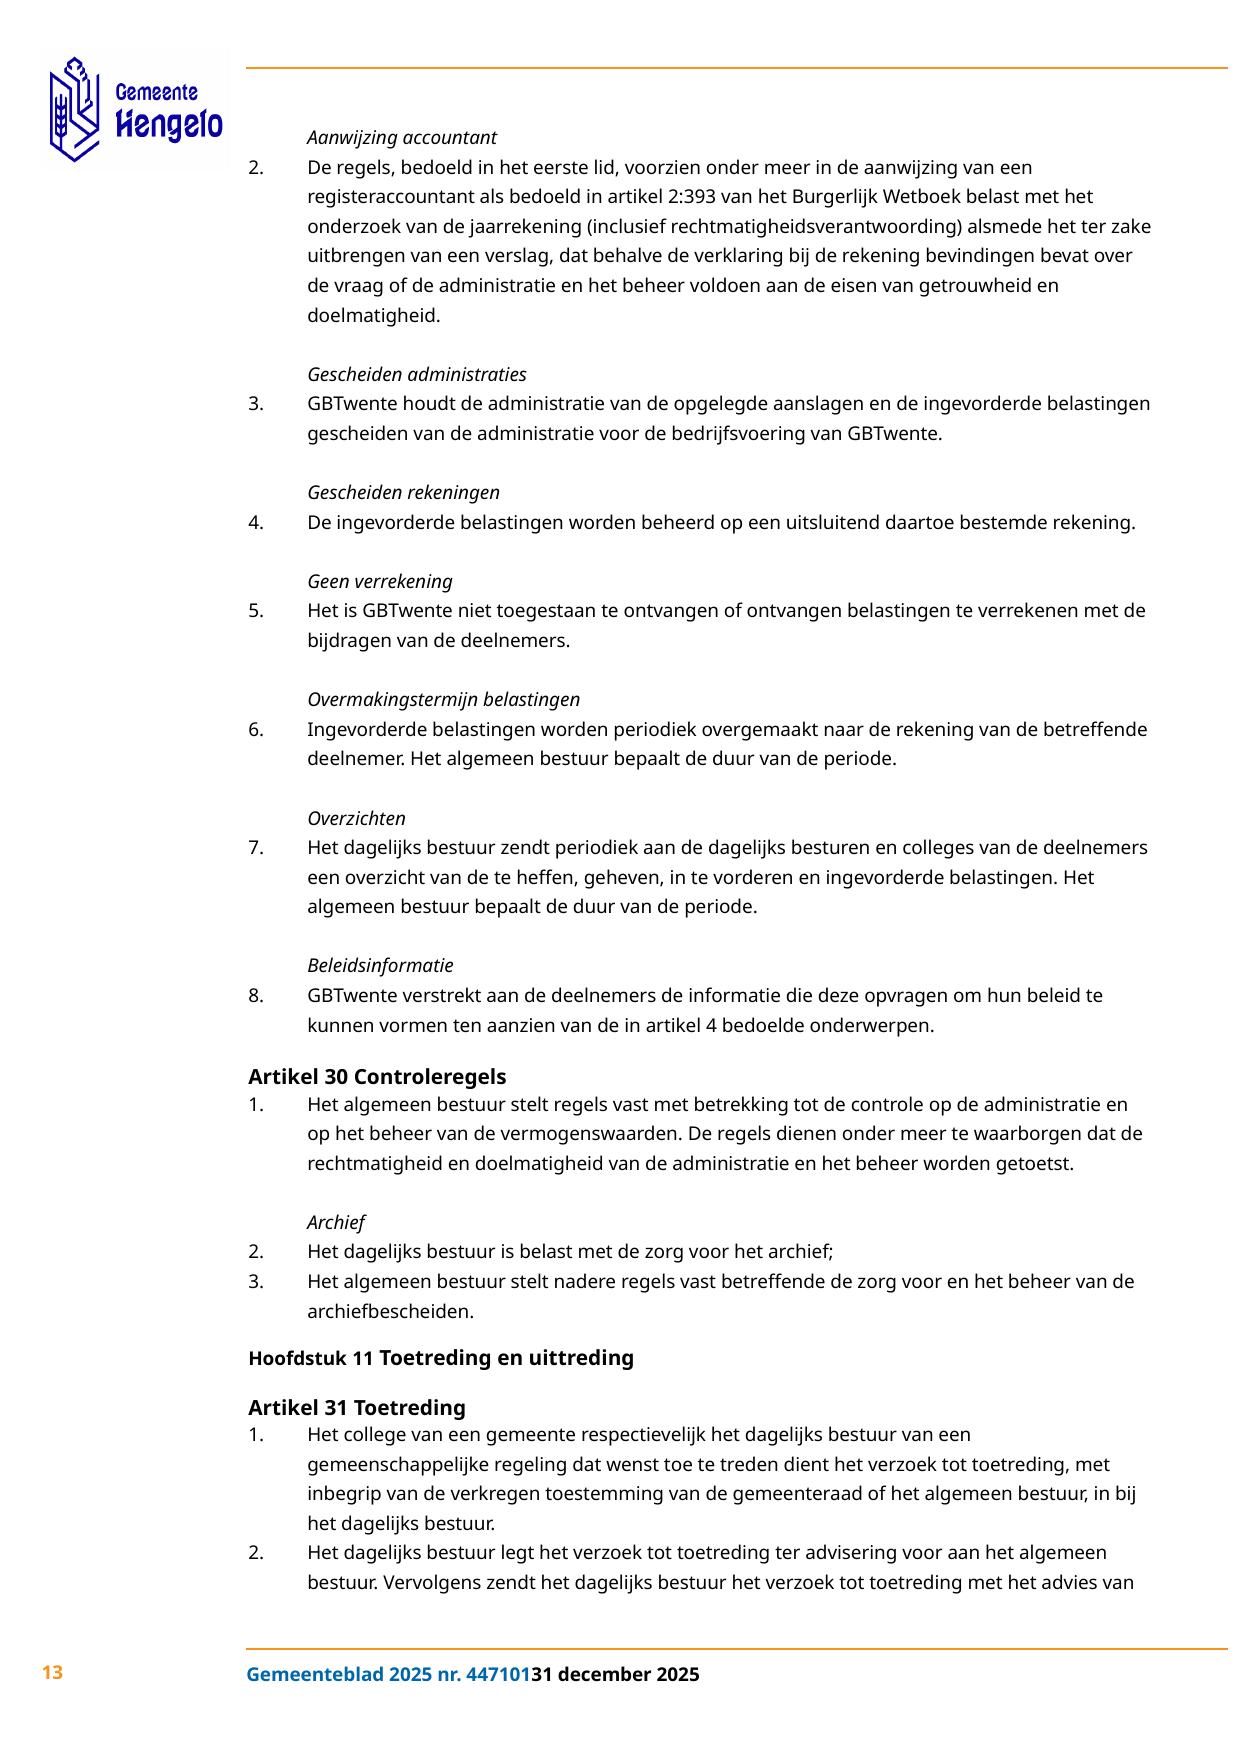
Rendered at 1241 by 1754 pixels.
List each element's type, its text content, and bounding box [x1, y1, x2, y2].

list Gescheiden rekeningen [248, 479, 1152, 505]
list GBTwente houdt de administratie van de opgelegde aanslagen en de ingevorderde belastingen gescheiden van de administratie voor de bedrijfsvoering van GBTwente. [248, 391, 1152, 446]
list Overmakingstermijn belastingen [248, 686, 1152, 712]
list Geen verrekening [248, 568, 1152, 594]
list De ingevorderde belastingen worden beheerd op een uitsluitend daartoe bestemde rekening. [248, 509, 1152, 535]
list Het is GBTwente niet toegestaan te ontvangen of ontvangen belastingen te verrekenen met de bijdragen van de deelnemers. [248, 598, 1152, 653]
list Het dagelijks bestuur zendt periodiek aan de dagelijks besturen en colleges van de deelnemers een overzicht van de te heffen, geheven, in te vorderen en ingevorderde belastingen. Het algemeen bestuur bepaalt de duur van de periode. [248, 834, 1152, 919]
list Overzichten [248, 805, 1152, 831]
text Hoofdstuk 11 Toetreding en uittreding [248, 1343, 1152, 1372]
list Het algemeen bestuur stelt nadere regels vast betreffende de zorg voor en het beheer van de archiefbescheiden. [248, 1268, 1152, 1323]
list Het algemeen bestuur stelt regels vast met betrekking tot de controle op de administratie en op het beheer van de vermogenswaarden. De regels dienen onder meer te waarborgen dat de rechtmatigheid en doelmatigheid van de administratie en het beheer worden getoetst. [248, 1091, 1152, 1176]
list Gescheiden administraties [248, 361, 1152, 387]
list Beleidsinformatie [248, 953, 1152, 978]
list Het dagelijks bestuur legt het verzoek tot toetreding ter advisering voor aan het algemeen bestuur. Vervolgens zendt het dagelijks bestuur het verzoek tot toetreding met het advies van [248, 1539, 1152, 1595]
list Aanwijzing accountant [248, 124, 1152, 150]
list Archief [248, 1209, 1152, 1235]
picture [41, 47, 231, 172]
text Artikel 31 Toetreding [248, 1393, 1152, 1421]
list Ingevorderde belastingen worden periodiek overgemaakt naar de rekening van de betreffende deelnemer. Het algemeen bestuur bepaalt de duur van de periode. [248, 716, 1152, 771]
list Het dagelijks bestuur is belast met de zorg voor het archief; [248, 1239, 1152, 1264]
text Artikel 30 Controleregels [248, 1062, 1152, 1091]
list De regels, bedoeld in het eerste lid, voorzien onder meer in de aanwijzing van een registeraccountant als bedoeld in artikel 2:393 van het Burgerlijk Wetboek belast met het onderzoek van de jaarrekening (inclusief rechtmatigheidsverantwoording) alsmede het ter zake uitbrengen van een verslag, dat behalve de verklaring bij de rekening bevindingen bevat over de vraag of de administratie en het beheer voldoen aan de eisen van getrouwheid en doelmatigheid. [248, 154, 1152, 328]
list Het college van een gemeente respectievelijk het dagelijks bestuur van een gemeenschappelijke regeling dat wenst toe te treden dient het verzoek tot toetreding, met inbegrip van de verkregen toestemming van de gemeenteraad of het algemeen bestuur, in bij het dagelijks bestuur. [248, 1421, 1152, 1536]
list GBTwente verstrekt aan de deelnemers de informatie die deze opvragen om hun beleid te kunnen vormen ten aanzien van de in artikel 4 bedoelde onderwerpen. [248, 982, 1152, 1038]
